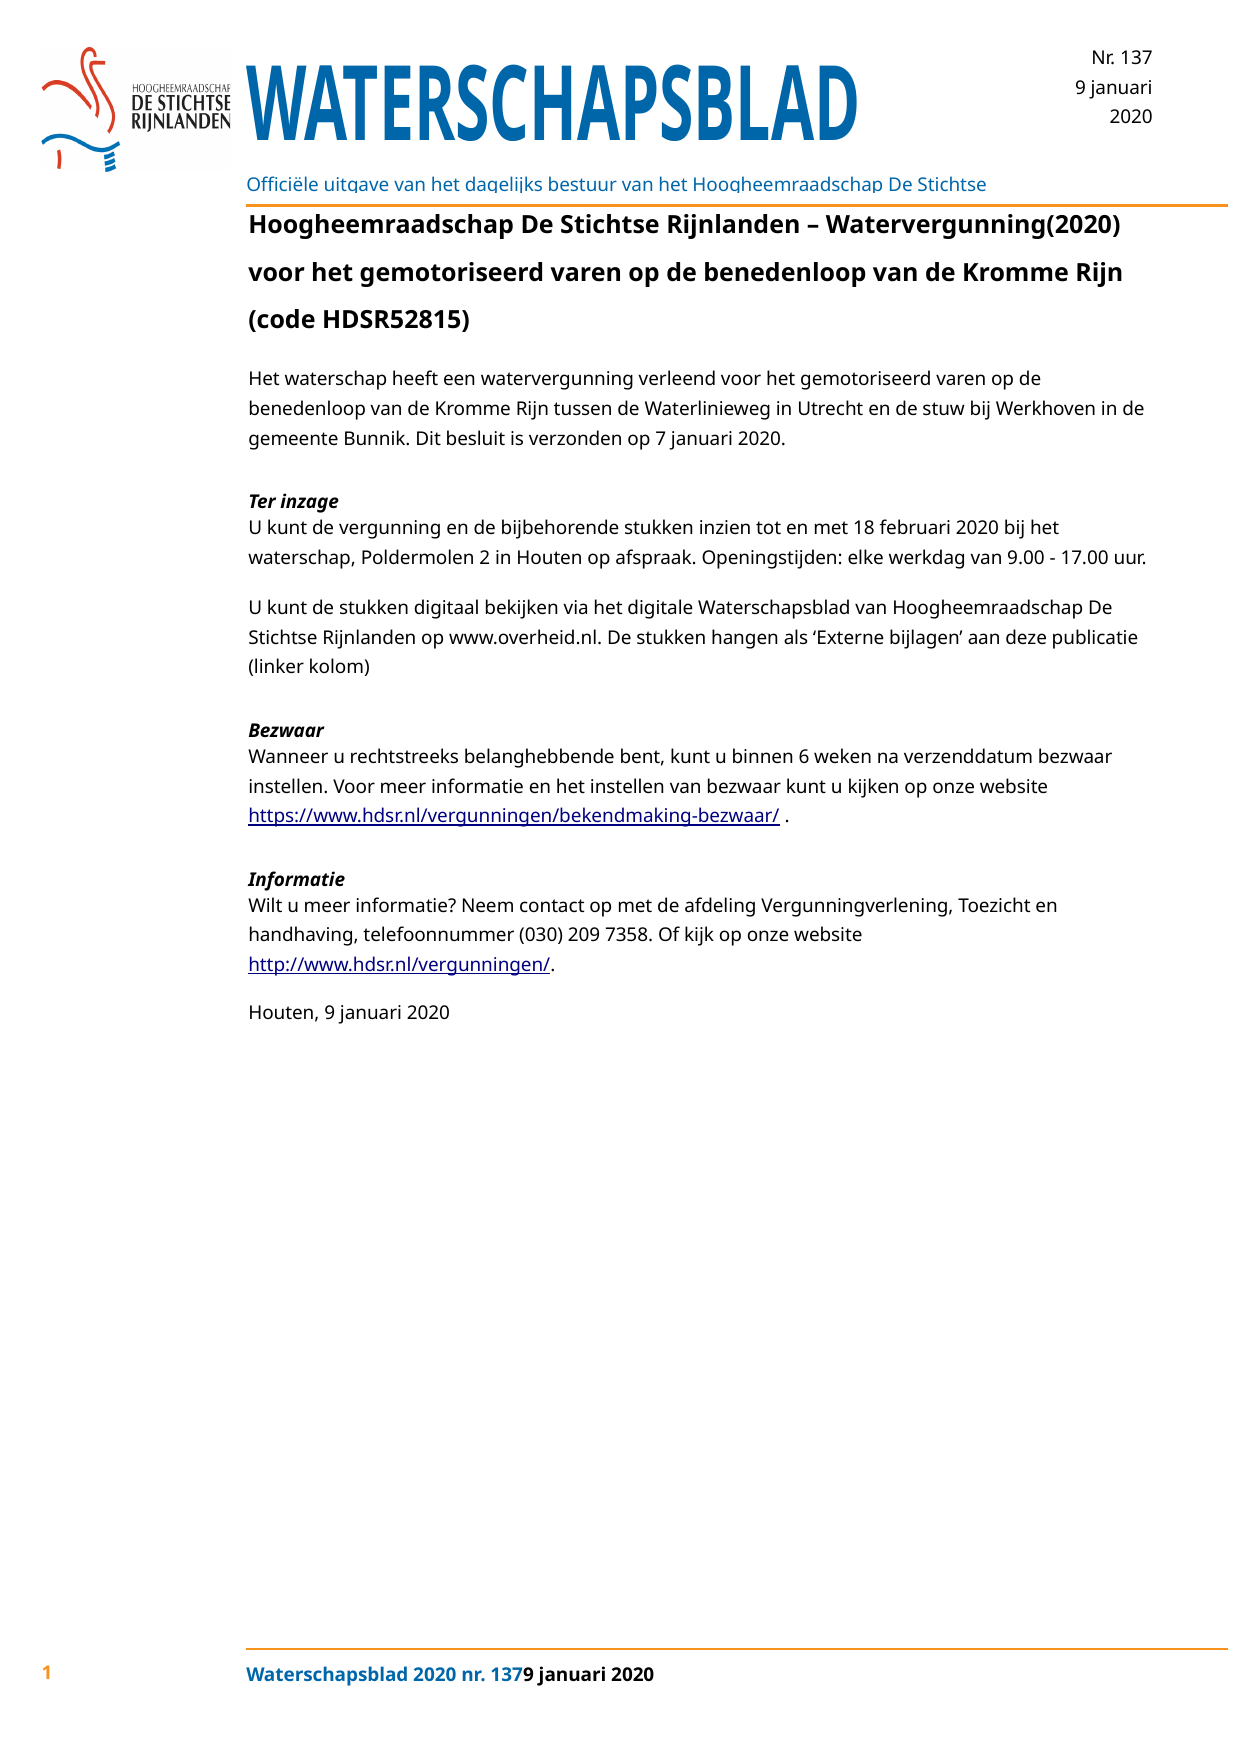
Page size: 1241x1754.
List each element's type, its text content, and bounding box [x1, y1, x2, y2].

text U kunt de stukken digitaal bekijken via het digitale Waterschapsblad van Hoogheemraadschap De Stichtse Rijnlanden op www.overheid.nl. De stukken hangen als ‘Externe bijlagen’ aan deze publicatie (linker kolom) [248, 594, 1152, 679]
text U kunt de vergunning en de bijbehorende stukken inzien tot en met 18 februari 2020 bij het waterschap, Poldermolen 2 in Houten op afspraak. Openingstijden: elke werkdag van 9.00 - 17.00 uur. [248, 514, 1152, 570]
text Houten, 9 januari 2020 [248, 999, 1152, 1025]
text Ter inzage [248, 489, 1152, 514]
text Bezwaar [248, 717, 1152, 743]
text Het waterschap heeft een watervergunning verleend voor het gemotoriseerd varen op de benedenloop van de Kromme Rijn tussen de Waterlinieweg in Utrecht en de stuw bij Werkhoven in de gemeente Bunnik. Dit besluit is verzonden op 7 januari 2020. [248, 366, 1152, 450]
text Hoogheemraadschap De Stichtse Rijnlanden – Watervergunning(2020) voor het gemotoriseerd varen op de benedenloop van de Kromme Rijn (code HDSR52815) [248, 207, 1152, 336]
text Informatie [248, 866, 1152, 892]
text Wanneer u rechtstreeks belanghebbende bent, kunt u binnen 6 weken na verzenddatum bezwaar instellen. Voor meer informatie en het instellen van bezwaar kunt u kijken op onze website https://www.hdsr.nl/vergunningen/bekendmaking-bezwaar/ . [248, 743, 1152, 828]
text Wilt u meer informatie? Neem contact op met de afdeling Vergunningverlening, Toezicht en handhaving, telefoonnummer (030) 209 7358. Of kijk op onze website http://www.hdsr.nl/vergunningen/. [248, 892, 1152, 977]
picture [41, 47, 231, 172]
